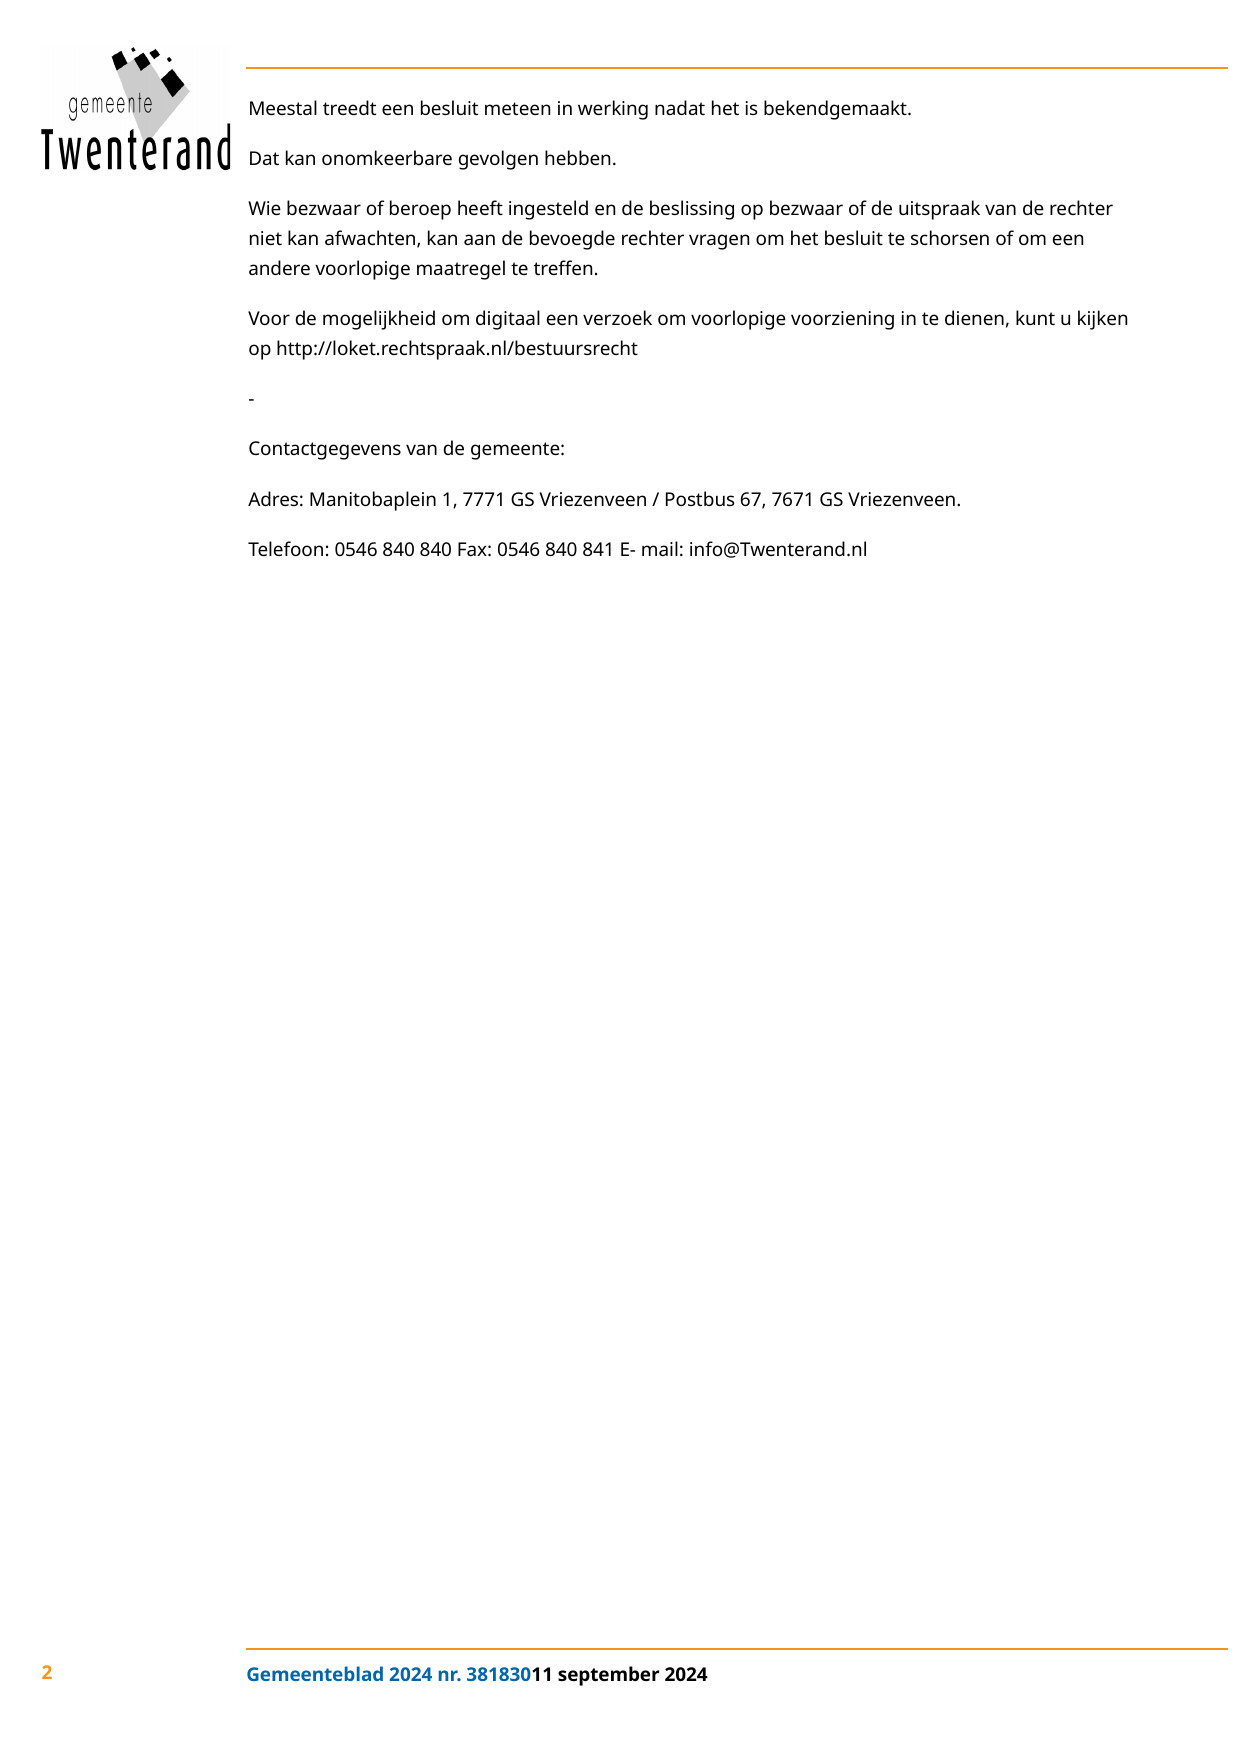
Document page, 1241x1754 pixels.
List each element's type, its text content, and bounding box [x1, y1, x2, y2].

text Wie bezwaar of beroep heeft ingesteld en de beslissing op bezwaar of de uitspraak van de rechter niet kan afwachten, kan aan de bevoegde rechter vragen om het besluit te schorsen of om een andere voorlopige maatregel te treffen. [248, 196, 1152, 281]
text Meestal treedt een besluit meteen in werking nadat het is bekendgemaakt. [248, 95, 1152, 121]
text Voor de mogelijkheid om digitaal een verzoek om voorlopige voorziening in te dienen, kunt u kijken op http://loket.rechtspraak.nl/bestuursrecht [248, 305, 1152, 361]
text Dat kan onomkeerbare gevolgen hebben. [248, 145, 1152, 171]
text - [248, 385, 1152, 411]
text Telefoon: 0546 840 840 Fax: 0546 840 841 E- mail: info@Twenterand.nl [248, 536, 1152, 562]
text Contactgegevens van de gemeente: [248, 436, 1152, 461]
text Adres: Manitobaplein 1, 7771 GS Vriezenveen / Postbus 67, 7671 GS Vriezenveen. [248, 486, 1152, 512]
picture [41, 47, 231, 172]
